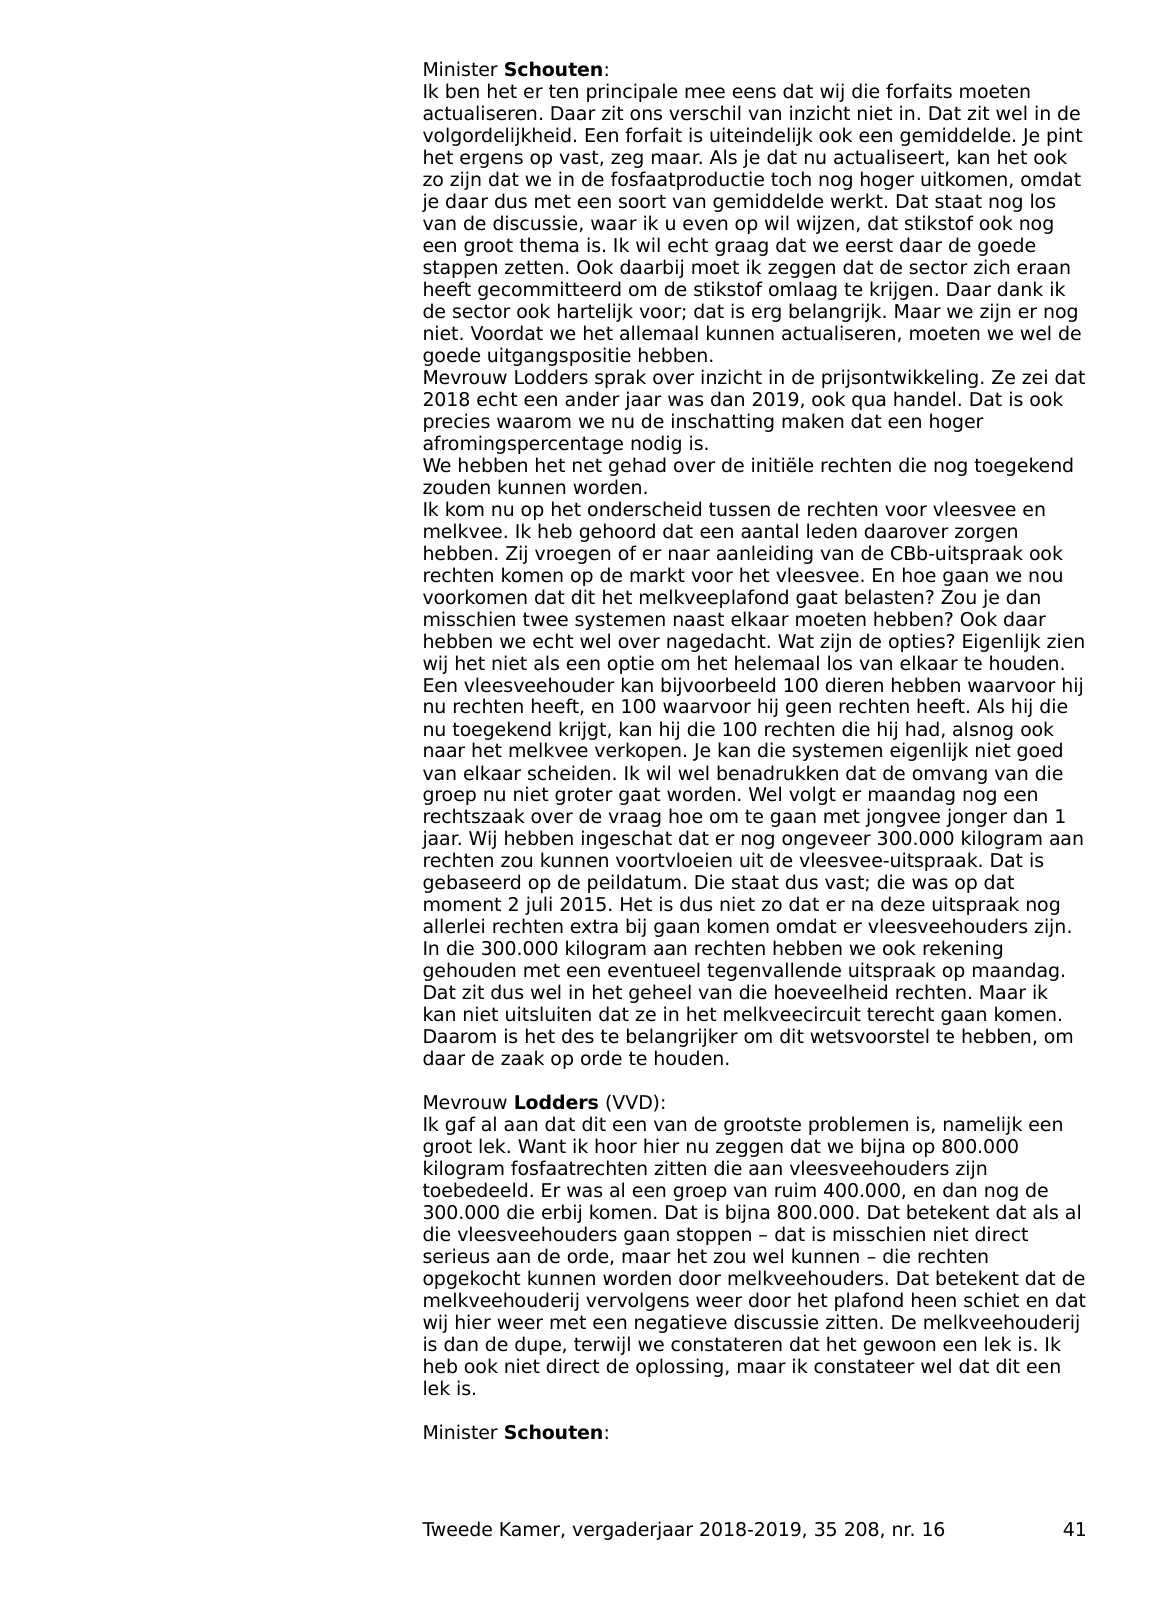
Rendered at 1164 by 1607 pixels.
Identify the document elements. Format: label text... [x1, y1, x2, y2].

text Minister Schouten: [422, 59, 1087, 81]
text Ik gaf al aan dat dit een van de grootste problemen is, namelijk een groot lek. Want ik hoor hier nu zeggen dat we bijna op 800.000 kilogram fosfaatrechten zitten die aan vleesveehouders zijn toebedeeld. Er was al een groep van ruim 400.000, en dan nog de 300.000 die erbij komen. Dat is bijna 800.000. Dat betekent dat als al die vleesveehouders gaan stoppen – dat is misschien niet direct serieus aan de orde, maar het zou wel kunnen – die rechten opgekocht kunnen worden door melkveehouders. Dat betekent dat de melkveehouderij vervolgens weer door het plafond heen schiet en dat wij hier weer met een negatieve discussie zitten. De melkveehouderij is dan de dupe, terwijl we constateren dat het gewoon een lek is. Ik heb ook niet direct de oplossing, maar ik constateer wel dat dit een lek is. [422, 1114, 1087, 1400]
text Mevrouw Lodders (VVD): [422, 1092, 1087, 1114]
text Minister Schouten: [422, 1422, 1087, 1444]
text Ik ben het er ten principale mee eens dat wij die forfaits moeten actualiseren. Daar zit ons verschil van inzicht niet in. Dat zit wel in de volgordelijkheid. Een forfait is uiteindelijk ook een gemiddelde. Je pint het ergens op vast, zeg maar. Als je dat nu actualiseert, kan het ook zo zijn dat we in de fosfaatproductie toch nog hoger uitkomen, omdat je daar dus met een soort van gemiddelde werkt. Dat staat nog los van de discussie, waar ik u even op wil wijzen, dat stikstof ook nog een groot thema is. Ik wil echt graag dat we eerst daar de goede stappen zetten. Ook daarbij moet ik zeggen dat de sector zich eraan heeft gecommitteerd om de stikstof omlaag te krijgen. Daar dank ik de sector ook hartelijk voor; dat is erg belangrijk. Maar we zijn er nog niet. Voordat we het allemaal kunnen actualiseren, moeten we wel de goede uitgangspositie hebben. [422, 81, 1087, 367]
text Mevrouw Lodders sprak over inzicht in de prijsontwikkeling. Ze zei dat 2018 echt een ander jaar was dan 2019, ook qua handel. Dat is ook precies waarom we nu de inschatting maken dat een hoger afromingspercentage nodig is. [422, 367, 1087, 455]
text Ik kom nu op het onderscheid tussen de rechten voor vleesvee en melkvee. Ik heb gehoord dat een aantal leden daarover zorgen hebben. Zij vroegen of er naar aanleiding van de CBb-uitspraak ook rechten komen op de markt voor het vleesvee. En hoe gaan we nou voorkomen dat dit het melkveeplafond gaat belasten? Zou je dan misschien twee systemen naast elkaar moeten hebben? Ook daar hebben we echt wel over nagedacht. Wat zijn de opties? Eigenlijk zien wij het niet als een optie om het helemaal los van elkaar te houden. Een vleesveehouder kan bijvoorbeeld 100 dieren hebben waarvoor hij nu rechten heeft, en 100 waarvoor hij geen rechten heeft. Als hij die nu toegekend krijgt, kan hij die 100 rechten die hij had, alsnog ook naar het melkvee verkopen. Je kan die systemen eigenlijk niet goed van elkaar scheiden. Ik wil wel benadrukken dat de omvang van die groep nu niet groter gaat worden. Wel volgt er maandag nog een rechtszaak over de vraag hoe om te gaan met jongvee jonger dan 1 jaar. Wij hebben ingeschat dat er nog ongeveer 300.000 kilogram aan rechten zou kunnen voortvloeien uit de vleesvee-uitspraak. Dat is gebaseerd op de peildatum. Die staat dus vast; die was op dat moment 2 juli 2015. Het is dus niet zo dat er na deze uitspraak nog allerlei rechten extra bij gaan komen omdat er vleesveehouders zijn. In die 300.000 kilogram aan rechten hebben we ook rekening gehouden met een eventueel tegenvallende uitspraak op maandag. Dat zit dus wel in het geheel van die hoeveelheid rechten. Maar ik kan niet uitsluiten dat ze in het melkveecircuit terecht gaan komen. Daarom is het des te belangrijker om dit wetsvoorstel te hebben, om daar de zaak op orde te houden. [422, 499, 1087, 1070]
text We hebben het net gehad over de initiële rechten die nog toegekend zouden kunnen worden. [422, 455, 1087, 499]
